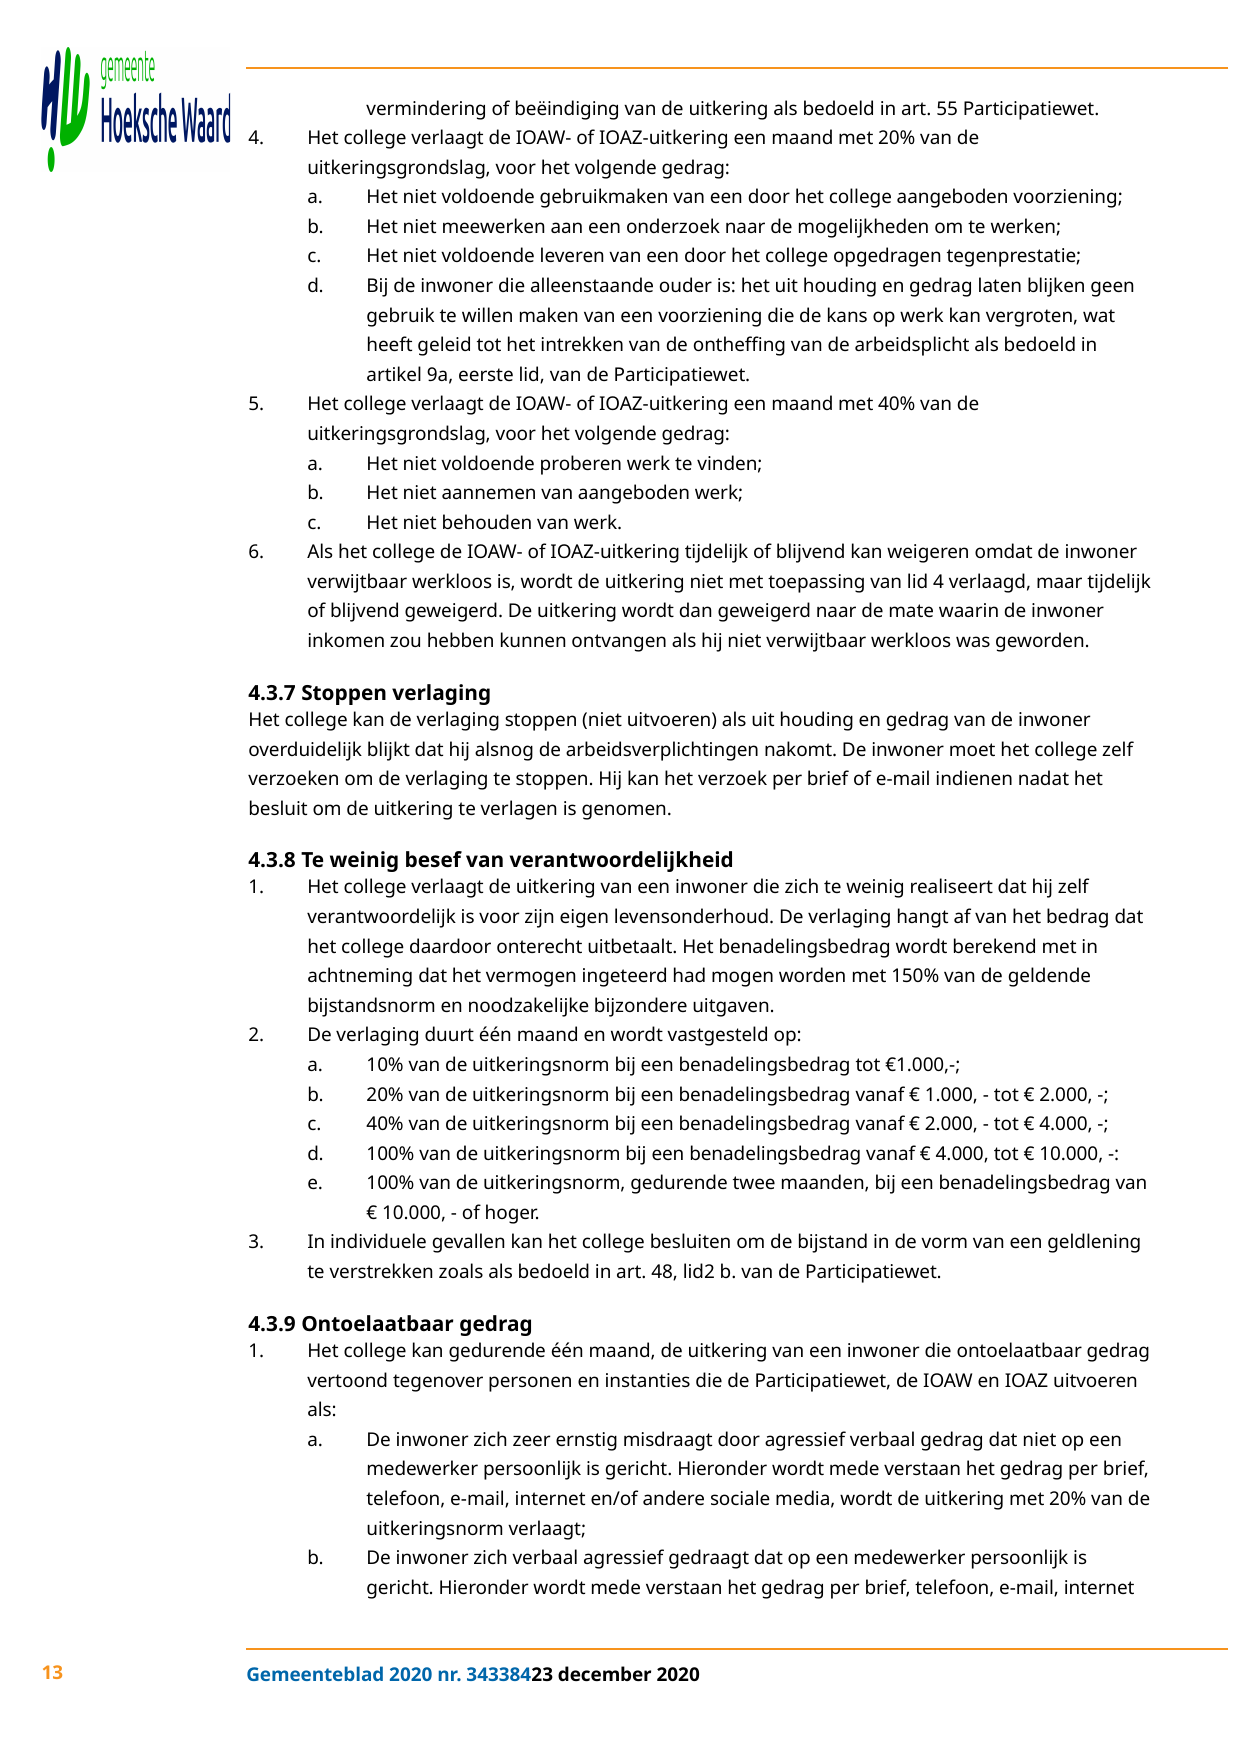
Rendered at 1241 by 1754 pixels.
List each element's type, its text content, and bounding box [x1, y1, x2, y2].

list Het niet voldoende gebruikmaken van een door het college aangeboden voorziening; [307, 183, 1152, 209]
list De inwoner zich verbaal agressief gedraagt dat op een medewerker persoonlijk is gericht. Hieronder wordt mede verstaan het gedrag per brief, telefoon, e-mail, internet [307, 1544, 1152, 1599]
list 10% van de uitkeringsnorm bij een benadelingsbedrag tot €1.000,-; [307, 1051, 1152, 1077]
list De inwoner zich zeer ernstig misdraagt door agressief verbaal gedrag dat niet op een medewerker persoonlijk is gericht. Hieronder wordt mede verstaan het gedrag per brief, telefoon, e-mail, internet en/of andere sociale media, wordt de uitkering met 20% van de uitkeringsnorm verlaagt; [307, 1426, 1152, 1540]
list Het college verlaagt de uitkering van een inwoner die zich te weinig realiseert dat hij zelf verantwoordelijk is voor zijn eigen levensonderhoud. De verlaging hangt af van het bedrag dat het college daardoor onterecht uitbetaalt. Het benadelingsbedrag wordt berekend met in achtneming dat het vermogen ingeteerd had mogen worden met 150% van de geldende bijstandsnorm en noodzakelijke bijzondere uitgaven. [248, 874, 1152, 1018]
list vermindering of beëindiging van de uitkering als bedoeld in art. 55 Participatiewet. [307, 95, 1152, 121]
text 4.3.9 Ontoelaatbaar gedrag [248, 1309, 1152, 1337]
list Het niet aannemen van aangeboden werk; [307, 479, 1152, 505]
list 20% van de uitkeringsnorm bij een benadelingsbedrag vanaf € 1.000, - tot € 2.000, -; [307, 1081, 1152, 1107]
list 100% van de uitkeringsnorm bij een benadelingsbedrag vanaf € 4.000, tot € 10.000, -: [307, 1140, 1152, 1166]
list In individuele gevallen kan het college besluiten om de bijstand in de vorm van een geldlening te verstrekken zoals als bedoeld in art. 48, lid2 b. van de Participatiewet. [248, 1229, 1152, 1284]
list Het niet meewerken aan een onderzoek naar de mogelijkheden om te werken; [307, 213, 1152, 239]
list Het niet voldoende proberen werk te vinden; [307, 450, 1152, 476]
list Het niet behouden van werk. [307, 509, 1152, 535]
list De verlaging duurt één maand en wordt vastgesteld op: [248, 1022, 1152, 1047]
text 4.3.7 Stoppen verlaging [248, 678, 1152, 706]
list 40% van de uitkeringsnorm bij een benadelingsbedrag vanaf € 2.000, - tot € 4.000, -; [307, 1110, 1152, 1136]
list Bij de inwoner die alleenstaande ouder is: het uit houding en gedrag laten blijken geen gebruik te willen maken van een voorziening die de kans op werk kan vergroten, wat heeft geleid tot het intrekken van de ontheffing van de arbeidsplicht als bedoeld in artikel 9a, eerste lid, van de Participatiewet. [307, 272, 1152, 387]
text 4.3.8 Te weinig besef van verantwoordelijkheid [248, 845, 1152, 874]
list Het college verlaagt de IOAW- of IOAZ-uitkering een maand met 20% van de uitkeringsgrondslag, voor het volgende gedrag: [248, 124, 1152, 180]
list 100% van de uitkeringsnorm, gedurende twee maanden, bij een benadelingsbedrag van € 10.000, - of hoger. [307, 1169, 1152, 1225]
list Het college verlaagt de IOAW- of IOAZ-uitkering een maand met 40% van de uitkeringsgrondslag, voor het volgende gedrag: [248, 391, 1152, 446]
list Het college kan gedurende één maand, de uitkering van een inwoner die ontoelaatbaar gedrag vertoond tegenover personen en instanties die de Participatiewet, de IOAW en IOAZ uitvoeren als: [248, 1337, 1152, 1422]
picture [41, 47, 231, 172]
text Het college kan de verlaging stoppen (niet uitvoeren) als uit houding en gedrag van de inwoner overduidelijk blijkt dat hij alsnog de arbeidsverplichtingen nakomt. De inwoner moet het college zelf verzoeken om de verlaging te stoppen. Hij kan het verzoek per brief of e-mail indienen nadat het besluit om de uitkering te verlagen is genomen. [248, 706, 1152, 821]
list Als het college de IOAW- of IOAZ-uitkering tijdelijk of blijvend kan weigeren omdat de inwoner verwijtbaar werkloos is, wordt de uitkering niet met toepassing van lid 4 verlaagd, maar tijdelijk of blijvend geweigerd. De uitkering wordt dan geweigerd naar de mate waarin de inwoner inkomen zou hebben kunnen ontvangen als hij niet verwijtbaar werkloos was geworden. [248, 538, 1152, 653]
list Het niet voldoende leveren van een door het college opgedragen tegenprestatie; [307, 243, 1152, 268]
